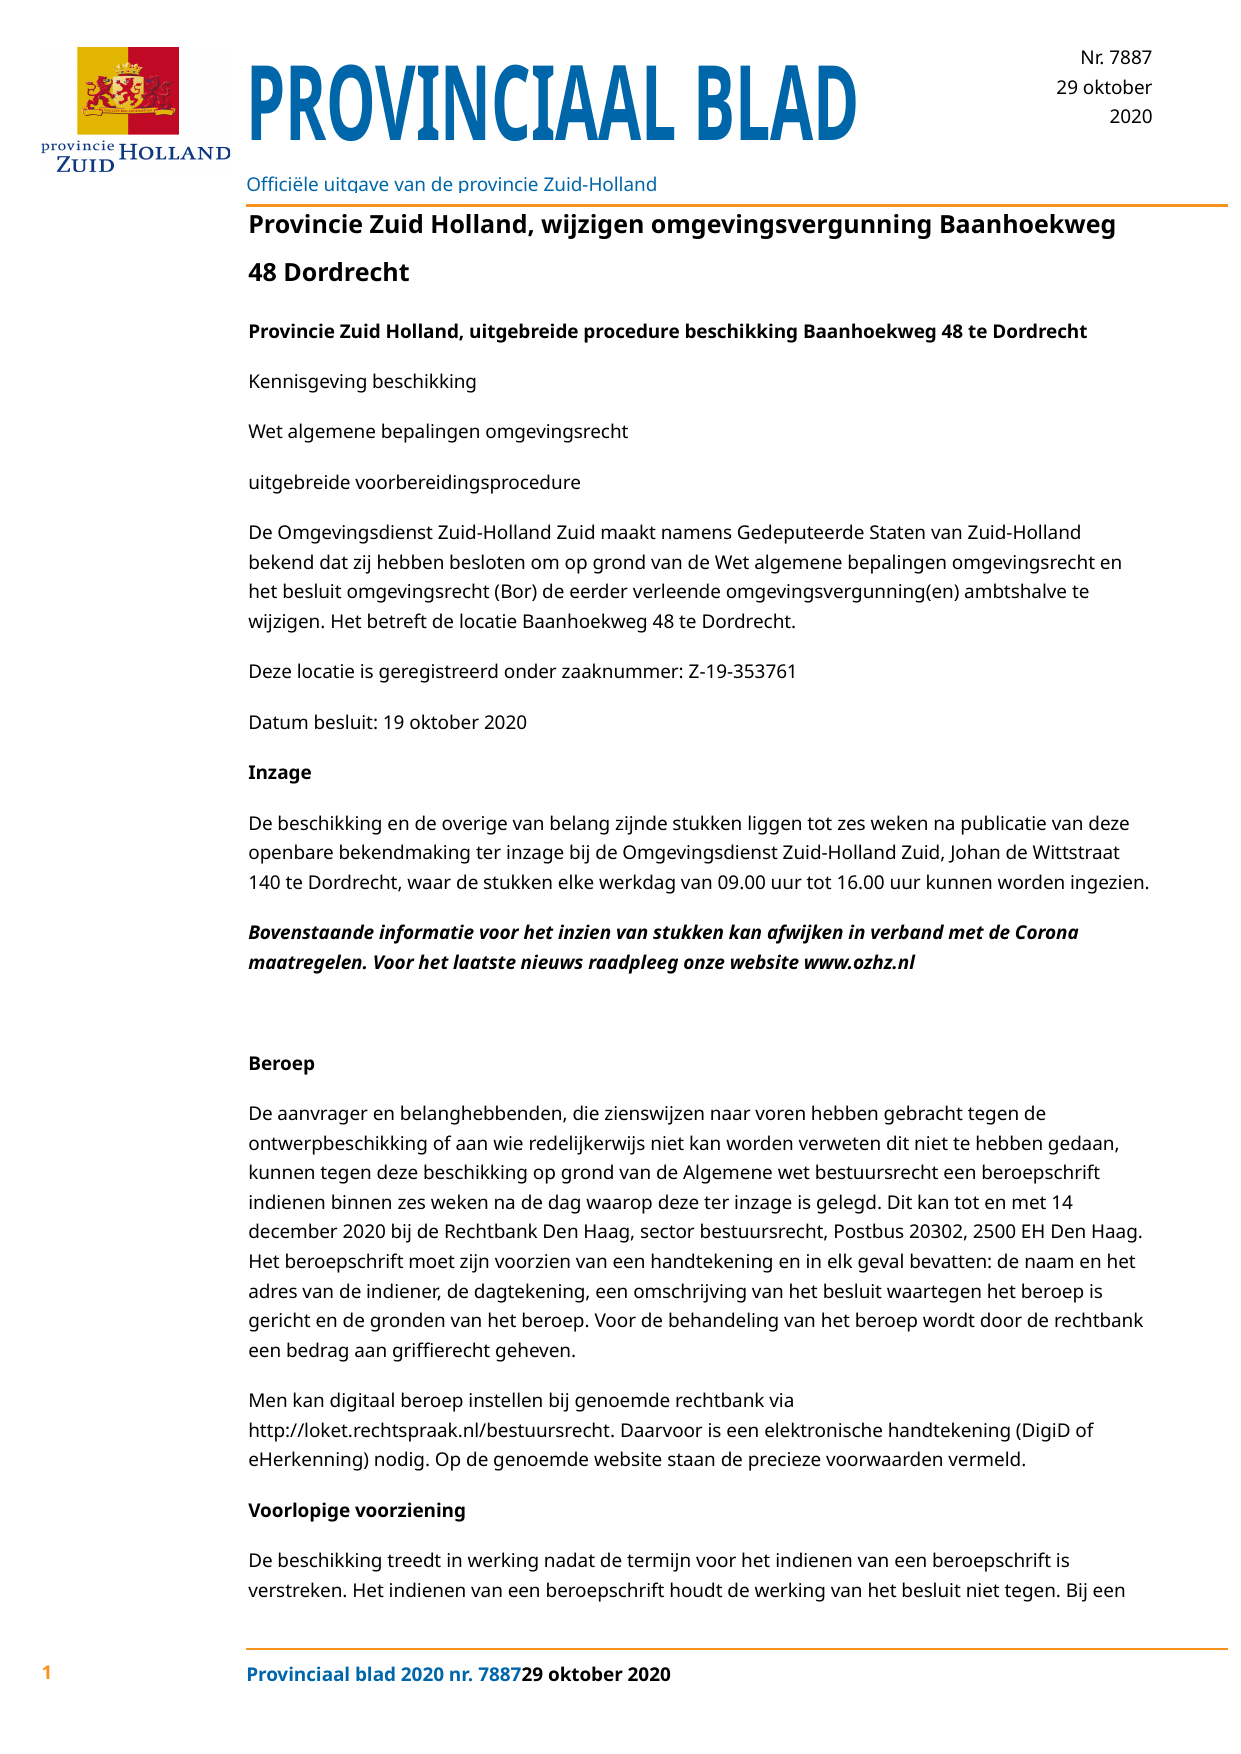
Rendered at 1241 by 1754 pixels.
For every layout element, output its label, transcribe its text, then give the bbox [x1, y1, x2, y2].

text Inzage [248, 759, 1152, 785]
picture [41, 47, 231, 172]
text uitgebreide voorbereidingsprocedure [248, 469, 1152, 495]
text Voorlopige voorziening [248, 1497, 1152, 1523]
text De Omgevingsdienst Zuid-Holland Zuid maakt namens Gedeputeerde Staten van Zuid-Holland bekend dat zij hebben besloten om op grond van de Wet algemene bepalingen omgevingsrecht en het besluit omgevingsrecht (Bor) de eerder verleende omgevingsvergunning(en) ambtshalve te wijzigen. Het betreft de locatie Baanhoekweg 48 te Dordrecht. [248, 519, 1152, 634]
text Provincie Zuid Holland, wijzigen omgevingsvergunning Baanhoekweg 48 Dordrecht [248, 207, 1152, 288]
text De aanvrager en belanghebbenden, die zienswijzen naar voren hebben gebracht tegen de ontwerpbeschikking of aan wie redelijkerwijs niet kan worden verweten dit niet te hebben gedaan, kunnen tegen deze beschikking op grond van de Algemene wet bestuursrecht een beroepschrift indienen binnen zes weken na de dag waarop deze ter inzage is gelegd. Dit kan tot en met 14 december 2020 bij de Rechtbank Den Haag, sector bestuursrecht, Postbus 20302, 2500 EH Den Haag. Het beroepschrift moet zijn voorzien van een handtekening en in elk geval bevatten: de naam en het adres van de indiener, de dagtekening, een omschrijving van het besluit waartegen het beroep is gericht en de gronden van het beroep. Voor de behandeling van het beroep wordt door de rechtbank een bedrag aan griffierecht geheven. [248, 1100, 1152, 1363]
text Provincie Zuid Holland, uitgebreide procedure beschikking Baanhoekweg 48 te Dordrecht [248, 318, 1152, 344]
text Kennisgeving beschikking [248, 368, 1152, 394]
text Men kan digitaal beroep instellen bij genoemde rechtbank via http://loket.rechtspraak.nl/bestuursrecht. Daarvoor is een elektronische handtekening (DigiD of eHerkenning) nodig. Op de genoemde website staan de precieze voorwaarden vermeld. [248, 1387, 1152, 1472]
text Datum besluit: 19 oktober 2020 [248, 709, 1152, 735]
text De beschikking treedt in werking nadat de termijn voor het indienen van een beroepschrift is verstreken. Het indienen van een beroepschrift houdt de werking van het besluit niet tegen. Bij een [248, 1547, 1152, 1603]
text Beroep [248, 1050, 1152, 1076]
text Bovenstaande informatie voor het inzien van stukken kan afwijken in verband met de Corona maatregelen. Voor het laatste nieuws raadpleeg onze website www.ozhz.nl [248, 919, 1152, 975]
text Deze locatie is geregistreerd onder zaaknummer: Z-19-353761 [248, 659, 1152, 684]
text De beschikking en de overige van belang zijnde stukken liggen tot zes weken na publicatie van deze openbare bekendmaking ter inzage bij de Omgevingsdienst Zuid-Holland Zuid, Johan de Wittstraat 140 te Dordrecht, waar de stukken elke werkdag van 09.00 uur tot 16.00 uur kunnen worden ingezien. [248, 810, 1152, 895]
text Wet algemene bepalingen omgevingsrecht [248, 419, 1152, 444]
